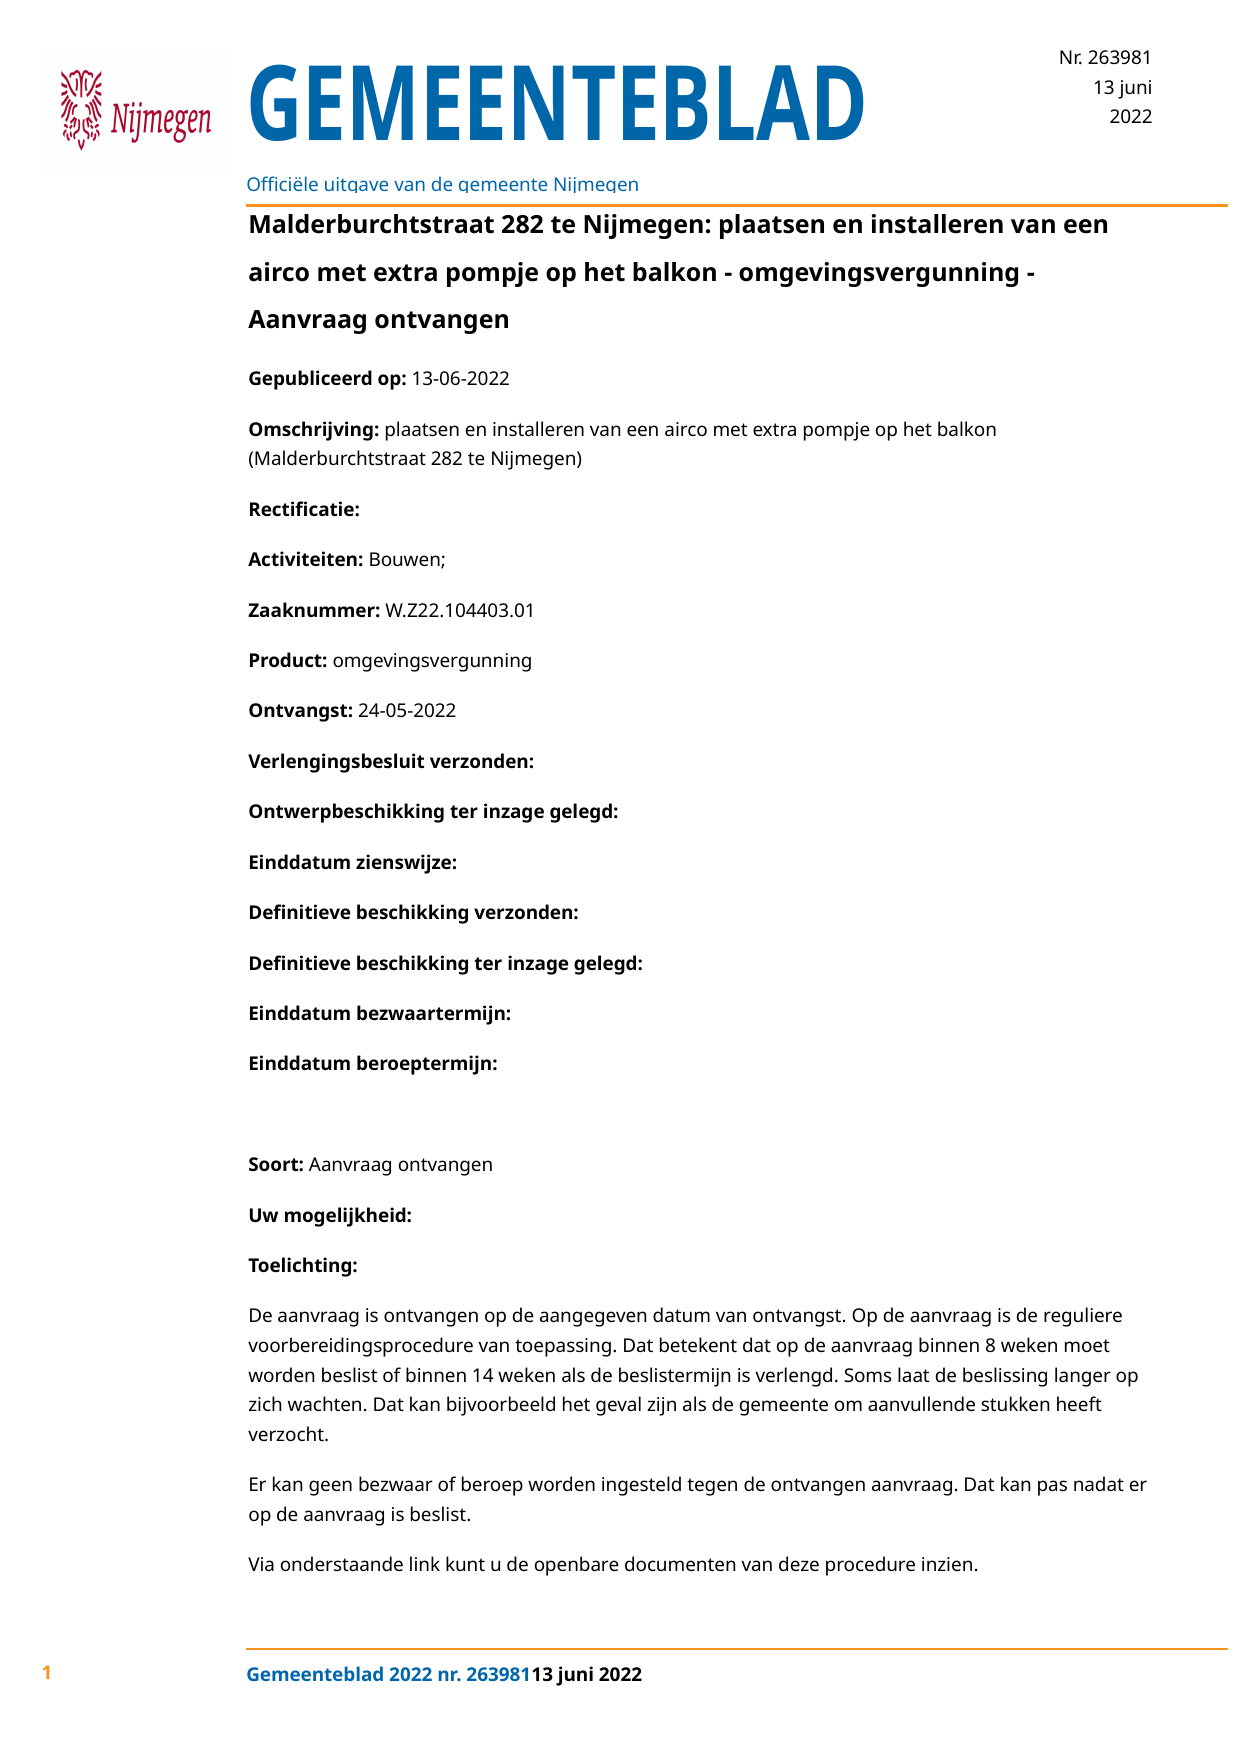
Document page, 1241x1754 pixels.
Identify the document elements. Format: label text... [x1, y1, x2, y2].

text Ontwerpbeschikking ter inzage gelegd: [248, 798, 1152, 824]
text Einddatum zienswijze: [248, 849, 1152, 874]
text Activiteiten: Bouwen; [248, 546, 1152, 572]
text Product: omgevingsvergunning [248, 647, 1152, 673]
text Omschrijving: plaatsen en installeren van een airco met extra pompje op het balkon (Malderburchtstraat 282 te Nijmegen) [248, 416, 1152, 471]
text Er kan geen bezwaar of beroep worden ingesteld tegen de ontvangen aanvraag. Dat kan pas nadat er op de aanvraag is beslist. [248, 1471, 1152, 1527]
text Definitieve beschikking ter inzage gelegd: [248, 950, 1152, 975]
text Uw mogelijkheid: [248, 1202, 1152, 1227]
picture [41, 47, 231, 172]
text Einddatum beroeptermijn: [248, 1051, 1152, 1076]
text Gepubliceerd op: 13-06-2022 [248, 366, 1152, 391]
text Toelichting: [248, 1252, 1152, 1278]
text De aanvraag is ontvangen op de aangegeven datum van ontvangst. Op de aanvraag is de reguliere voorbereidingsprocedure van toepassing. Dat betekent dat op de aanvraag binnen 8 weken moet worden beslist of binnen 14 weken als de beslistermijn is verlengd. Soms laat de beslissing langer op zich wachten. Dat kan bijvoorbeeld het geval zijn als de gemeente om aanvullende stukken heeft verzocht. [248, 1303, 1152, 1447]
text Ontvangst: 24-05-2022 [248, 698, 1152, 723]
text Soort: Aanvraag ontvangen [248, 1151, 1152, 1177]
text Zaaknummer: W.Z22.104403.01 [248, 597, 1152, 622]
text Definitieve beschikking verzonden: [248, 899, 1152, 925]
text Malderburchtstraat 282 te Nijmegen: plaatsen en installeren van een airco met extra pompje op het balkon - omgevingsvergunning - Aanvraag ontvangen [248, 207, 1152, 336]
text Via onderstaande link kunt u de openbare documenten van deze procedure inzien. [248, 1551, 1152, 1577]
text Rectificatie: [248, 496, 1152, 522]
text Einddatum bezwaartermijn: [248, 1000, 1152, 1026]
text Verlengingsbesluit verzonden: [248, 748, 1152, 774]
